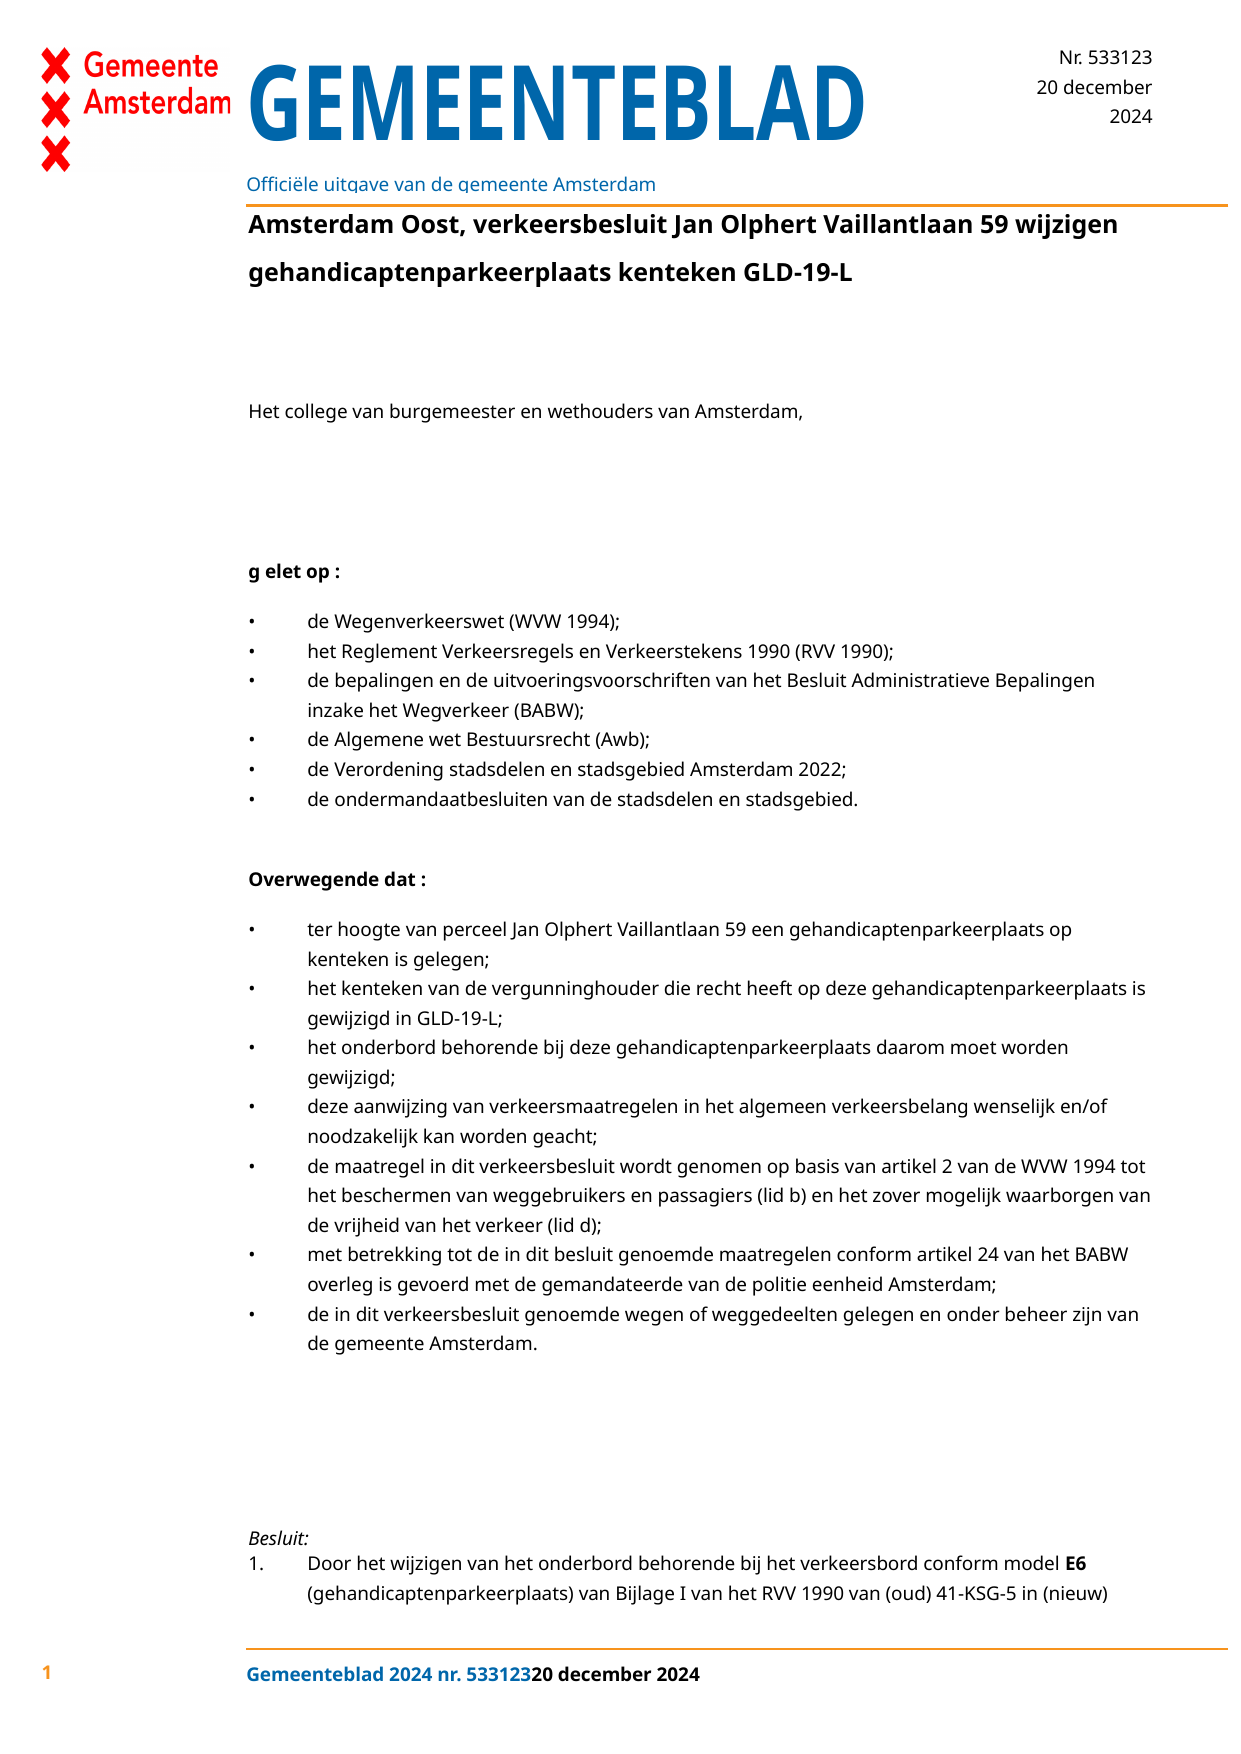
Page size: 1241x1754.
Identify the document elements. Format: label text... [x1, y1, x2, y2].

text Besluit: [248, 1525, 1152, 1550]
list deze aanwijzing van verkeersmaatregelen in het algemeen verkeersbelang wenselijk en/of noodzakelijk kan worden geacht; [248, 1094, 1152, 1149]
text Het college van burgemeester en wethouders van Amsterdam, [248, 398, 1152, 423]
list de Wegenverkeerswet (WVW 1994); [248, 608, 1152, 634]
list de Verordening stadsdelen en stadsgebied Amsterdam 2022; [248, 756, 1152, 782]
list de in dit verkeersbesluit genoemde wegen of weggedeelten gelegen en onder beheer zijn van de gemeente Amsterdam. [248, 1301, 1152, 1356]
list met betrekking tot de in dit besluit genoemde maatregelen conform artikel 24 van het BABW overleg is gevoerd met de gemandateerde van de politie eenheid Amsterdam; [248, 1242, 1152, 1297]
list ter hoogte van perceel Jan Olphert Vaillantlaan 59 een gehandicaptenparkeerplaats op kenteken is gelegen; [248, 916, 1152, 971]
list het kenteken van de vergunninghouder die recht heeft op deze gehandicaptenparkeerplaats is gewijzigd in GLD-19-L; [248, 975, 1152, 1031]
picture [41, 47, 231, 172]
text Amsterdam Oost, verkeersbesluit Jan Olphert Vaillantlaan 59 wijzigen gehandicaptenparkeerplaats kenteken GLD-19-L [248, 207, 1152, 288]
list de bepalingen en de uitvoeringsvoorschriften van het Besluit Administratieve Bepalingen inzake het Wegverkeer (BABW); [248, 667, 1152, 723]
list de maatregel in dit verkeersbesluit wordt genomen op basis van artikel 2 van de WVW 1994 tot het beschermen van weggebruikers en passagiers (lid b) en het zover mogelijk waarborgen van de vrijheid van het verkeer (lid d); [248, 1153, 1152, 1238]
list de Algemene wet Bestuursrecht (Awb); [248, 727, 1152, 752]
text g elet op : [248, 558, 1152, 583]
list de ondermandaatbesluiten van de stadsdelen en stadsgebied. [248, 786, 1152, 811]
list Door het wijzigen van het onderbord behorende bij het verkeersbord conform model E6 (gehandicaptenparkeerplaats) van Bijlage I van het RVV 1990 van (oud) 41-KSG-5 in (nieuw) [248, 1550, 1152, 1606]
text Overwegende dat : [248, 866, 1152, 891]
list het onderbord behorende bij deze gehandicaptenparkeerplaats daarom moet worden gewijzigd; [248, 1034, 1152, 1090]
list het Reglement Verkeersregels en Verkeerstekens 1990 (RVV 1990); [248, 638, 1152, 663]
